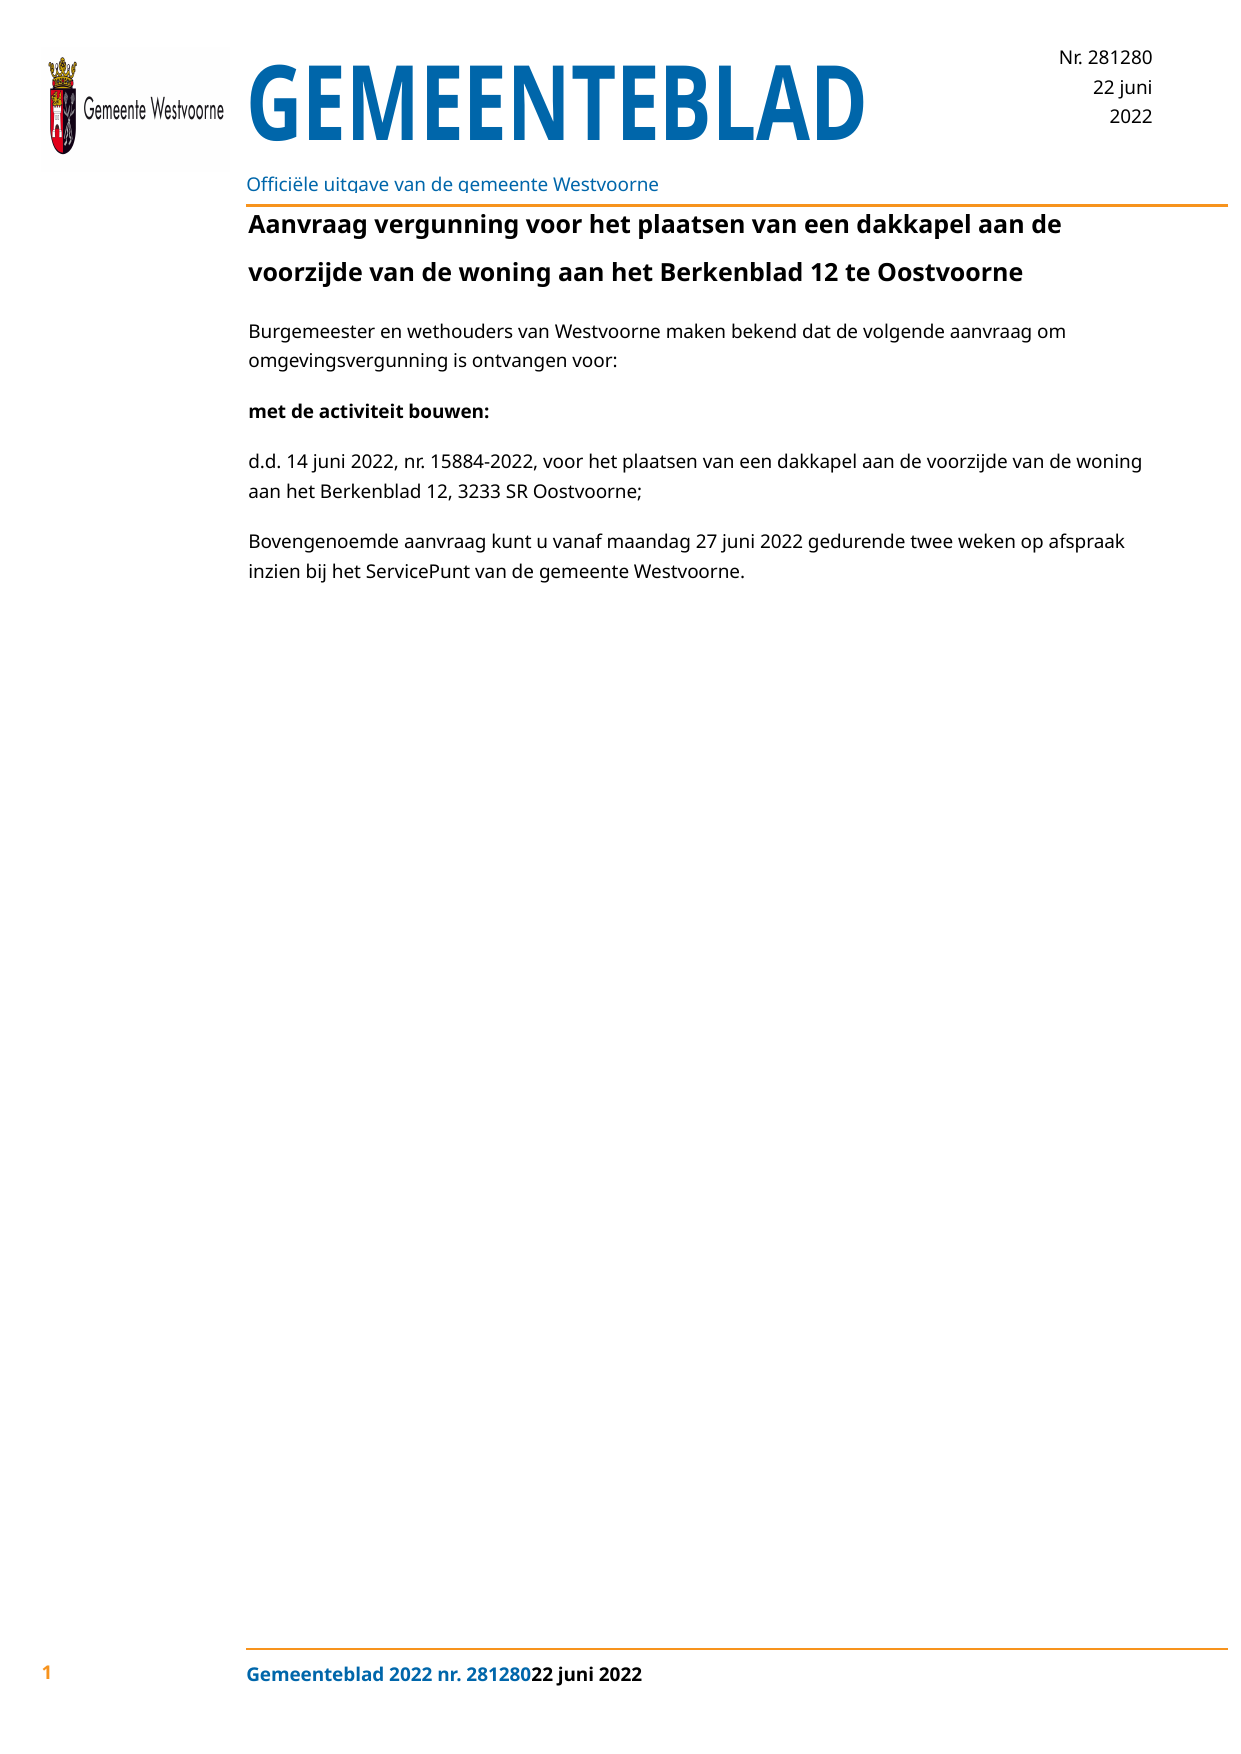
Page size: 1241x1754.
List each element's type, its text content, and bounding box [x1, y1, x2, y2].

text Bovengenoemde aanvraag kunt u vanaf maandag 27 juni 2022 gedurende twee weken op afspraak inzien bij het ServicePunt van de gemeente Westvoorne. [248, 528, 1152, 584]
picture [41, 47, 231, 172]
text Burgemeester en wethouders van Westvoorne maken bekend dat de volgende aanvraag om omgevingsvergunning is ontvangen voor: [248, 318, 1152, 373]
text Aanvraag vergunning voor het plaatsen van een dakkapel aan de voorzijde van de woning aan het Berkenblad 12 te Oostvoorne [248, 207, 1152, 288]
text met de activiteit bouwen: [248, 398, 1152, 424]
text d.d. 14 juni 2022, nr. 15884-2022, voor het plaatsen van een dakkapel aan de voorzijde van de woning aan het Berkenblad 12, 3233 SR Oostvoorne; [248, 448, 1152, 504]
